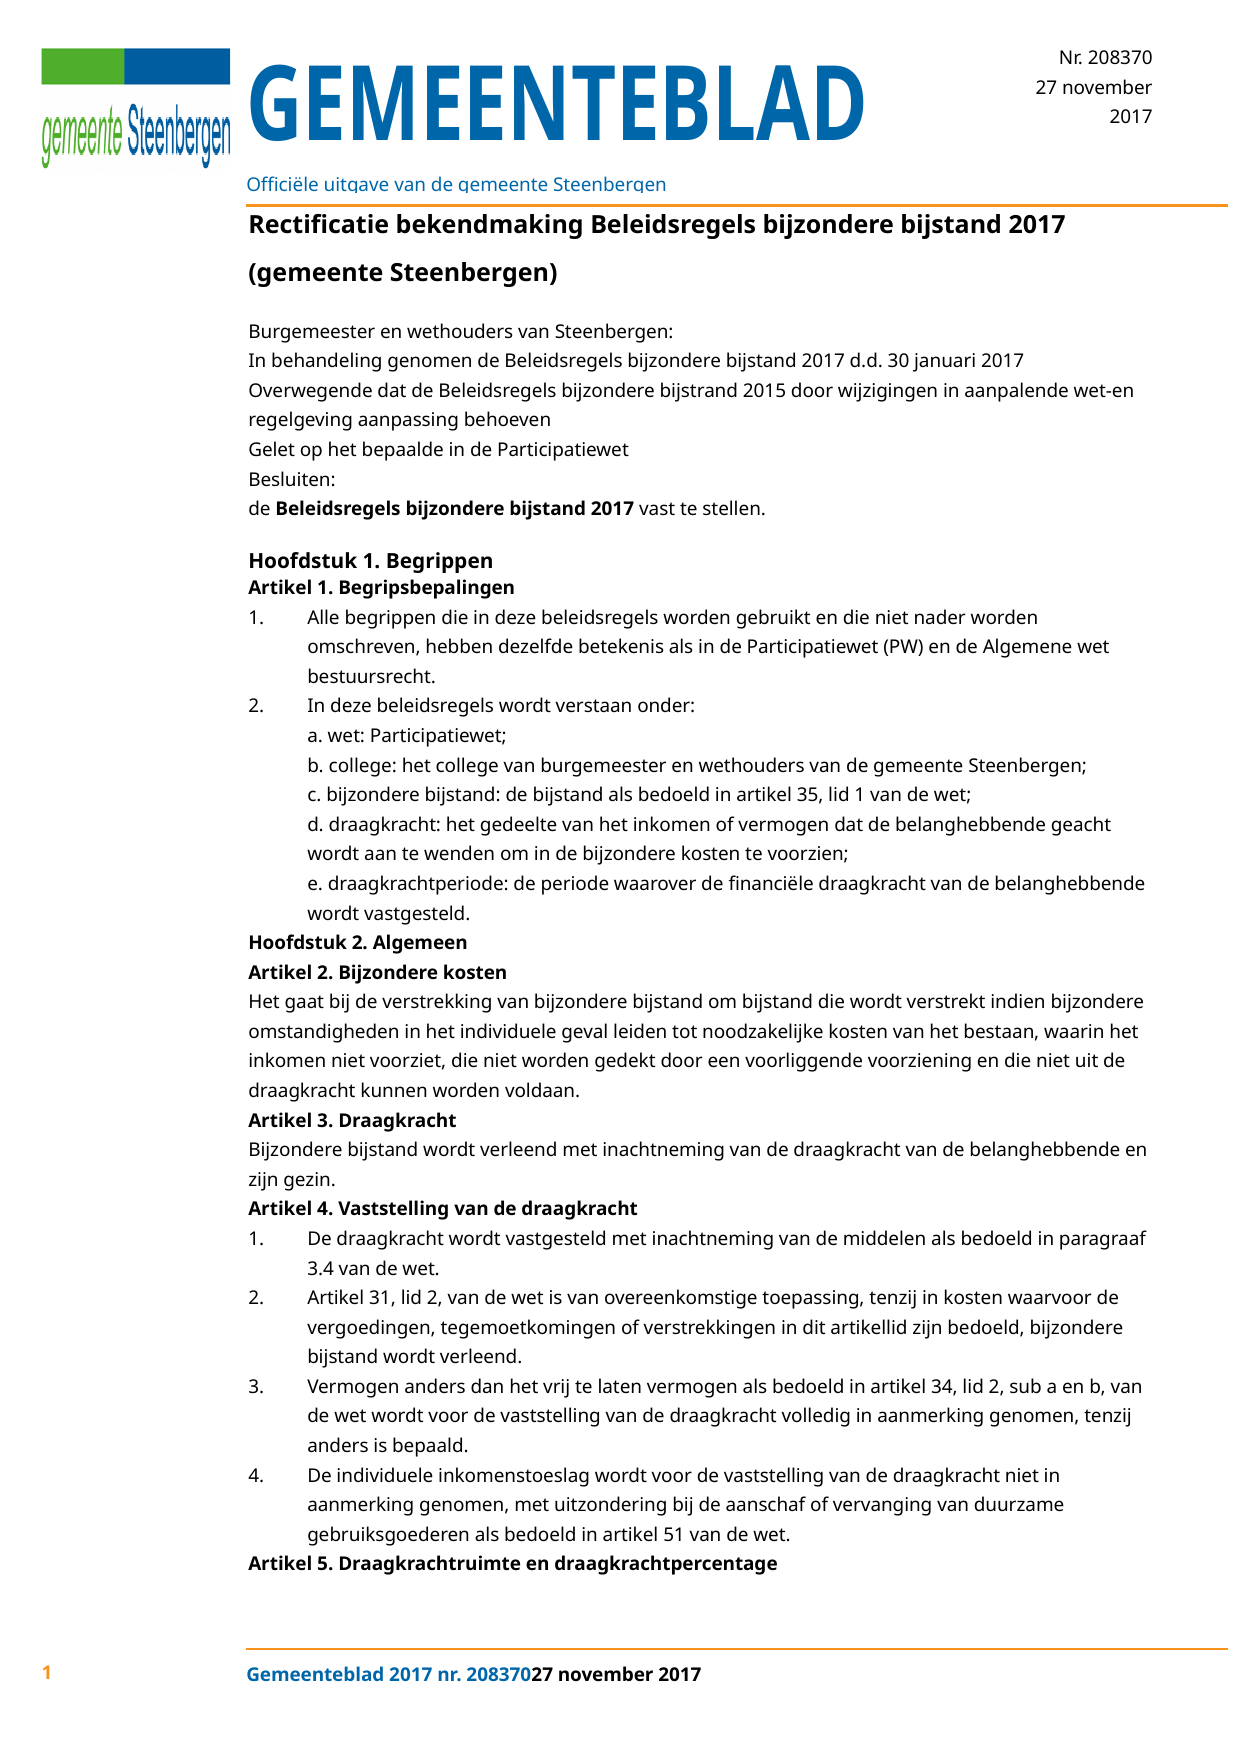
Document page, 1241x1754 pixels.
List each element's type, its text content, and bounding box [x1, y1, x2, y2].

list e. draagkrachtperiode: de periode waarover de financiële draagkracht van de belanghebbende wordt vastgesteld. [248, 870, 1152, 925]
list Vermogen anders dan het vrij te laten vermogen als bedoeld in artikel 34, lid 2, sub a en b, van de wet wordt voor de vaststelling van de draagkracht volledig in aanmerking genomen, tenzij anders is bepaald. [248, 1373, 1152, 1458]
list a. wet: Participatiewet; [248, 722, 1152, 748]
text Het gaat bij de verstrekking van bijzondere bijstand om bijstand die wordt verstrekt indien bijzondere omstandigheden in het individuele geval leiden tot noodzakelijke kosten van het bestaan, waarin het inkomen niet voorziet, die niet worden gedekt door een voorliggende voorziening en die niet uit de draagkracht kunnen worden voldaan. [248, 988, 1152, 1103]
text Burgemeester en wethouders van Steenbergen: [248, 318, 1152, 344]
text Artikel 5. Draagkrachtruimte en draagkrachtpercentage [248, 1551, 1152, 1576]
list De draagkracht wordt vastgesteld met inachtneming van de middelen als bedoeld in paragraaf 3.4 van de wet. [248, 1225, 1152, 1280]
list Alle begrippen die in deze beleidsregels worden gebruikt en die niet nader worden omschreven, hebben dezelfde betekenis als in de Participatiewet (PW) en de Algemene wet bestuursrecht. [248, 604, 1152, 689]
list Artikel 31, lid 2, van de wet is van overeenkomstige toepassing, tenzij in kosten waarvoor de vergoedingen, tegemoetkomingen of verstrekkingen in dit artikellid zijn bedoeld, bijzondere bijstand wordt verleend. [248, 1284, 1152, 1369]
list De individuele inkomenstoeslag wordt voor de vaststelling van de draagkracht niet in aanmerking genomen, met uitzondering bij de aanschaf of vervanging van duurzame gebruiksgoederen als bedoeld in artikel 51 van de wet. [248, 1462, 1152, 1547]
text Artikel 4. Vaststelling van de draagkracht [248, 1196, 1152, 1221]
text In behandeling genomen de Beleidsregels bijzondere bijstand 2017 d.d. 30 januari 2017 [248, 347, 1152, 373]
list c. bijzondere bijstand: de bijstand als bedoeld in artikel 35, lid 1 van de wet; [248, 781, 1152, 807]
text Artikel 1. Begripsbepalingen [248, 574, 1152, 600]
text Artikel 3. Draagkracht [248, 1107, 1152, 1132]
text Besluiten: [248, 466, 1152, 492]
text Hoofdstuk 1. Begrippen [248, 546, 1152, 574]
list In deze beleidsregels wordt verstaan onder: [248, 693, 1152, 718]
list b. college: het college van burgemeester en wethouders van de gemeente Steenbergen; [248, 752, 1152, 777]
text Rectificatie bekendmaking Beleidsregels bijzondere bijstand 2017 (gemeente Steenbergen) [248, 207, 1152, 288]
text Gelet op het bepaalde in de Participatiewet [248, 436, 1152, 462]
list d. draagkracht: het gedeelte van het inkomen of vermogen dat de belanghebbende geacht wordt aan te wenden om in de bijzondere kosten te voorzien; [248, 811, 1152, 866]
text Overwegende dat de Beleidsregels bijzondere bijstrand 2015 door wijzigingen in aanpalende wet-en regelgeving aanpassing behoeven [248, 377, 1152, 432]
picture [41, 47, 231, 172]
text Hoofdstuk 2. Algemeen [248, 929, 1152, 955]
text de Beleidsregels bijzondere bijstand 2017 vast te stellen. [248, 495, 1152, 521]
text Artikel 2. Bijzondere kosten [248, 959, 1152, 984]
text Bijzondere bijstand wordt verleend met inachtneming van de draagkracht van de belanghebbende en zijn gezin. [248, 1136, 1152, 1192]
